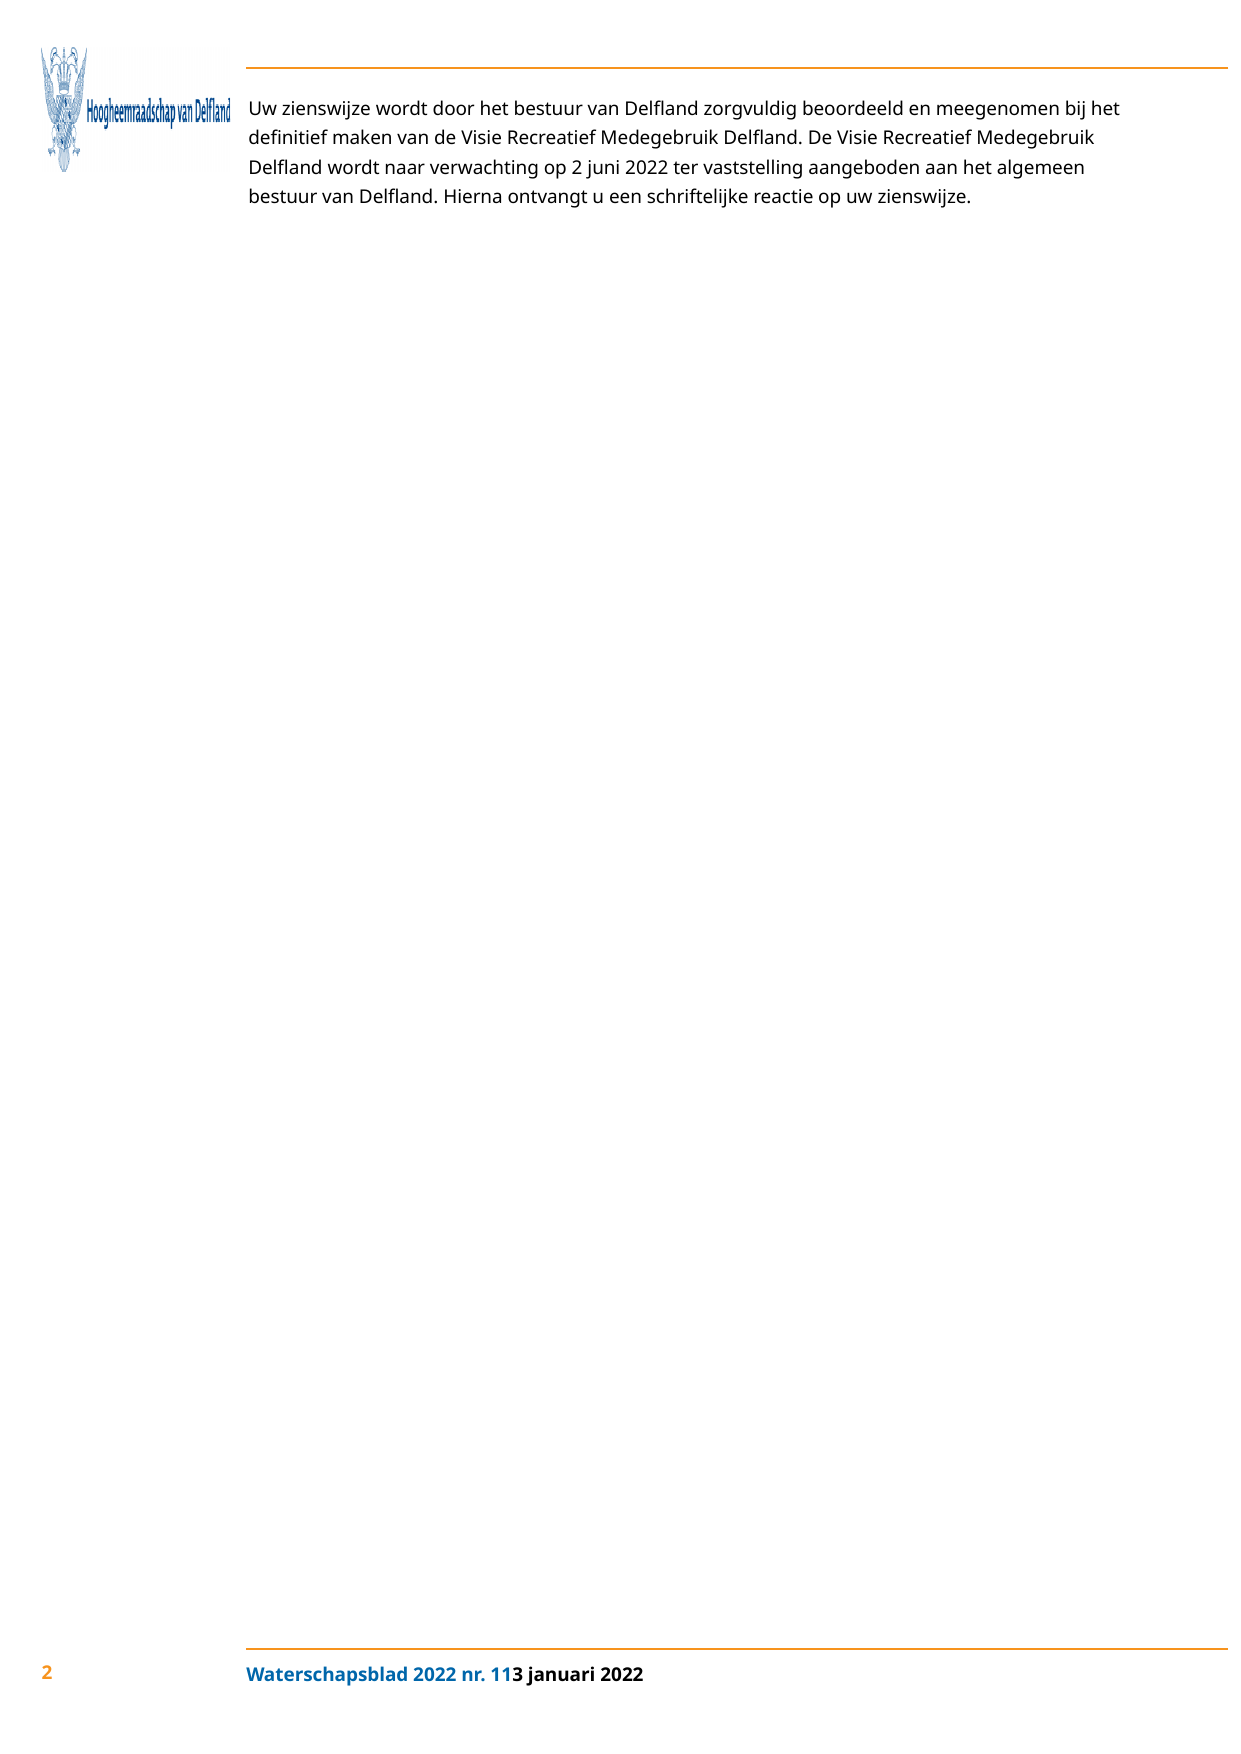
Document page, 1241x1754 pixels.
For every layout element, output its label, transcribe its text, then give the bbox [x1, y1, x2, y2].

text Uw zienswijze wordt door het bestuur van Delfland zorgvuldig beoordeeld en meegenomen bij het definitief maken van de Visie Recreatief Medegebruik Delfland. De Visie Recreatief Medegebruik Delfland wordt naar verwachting op 2 juni 2022 ter vaststelling aangeboden aan het algemeen bestuur van Delfland. Hierna ontvangt u een schriftelijke reactie op uw zienswijze. [248, 95, 1152, 209]
picture [41, 47, 231, 172]
